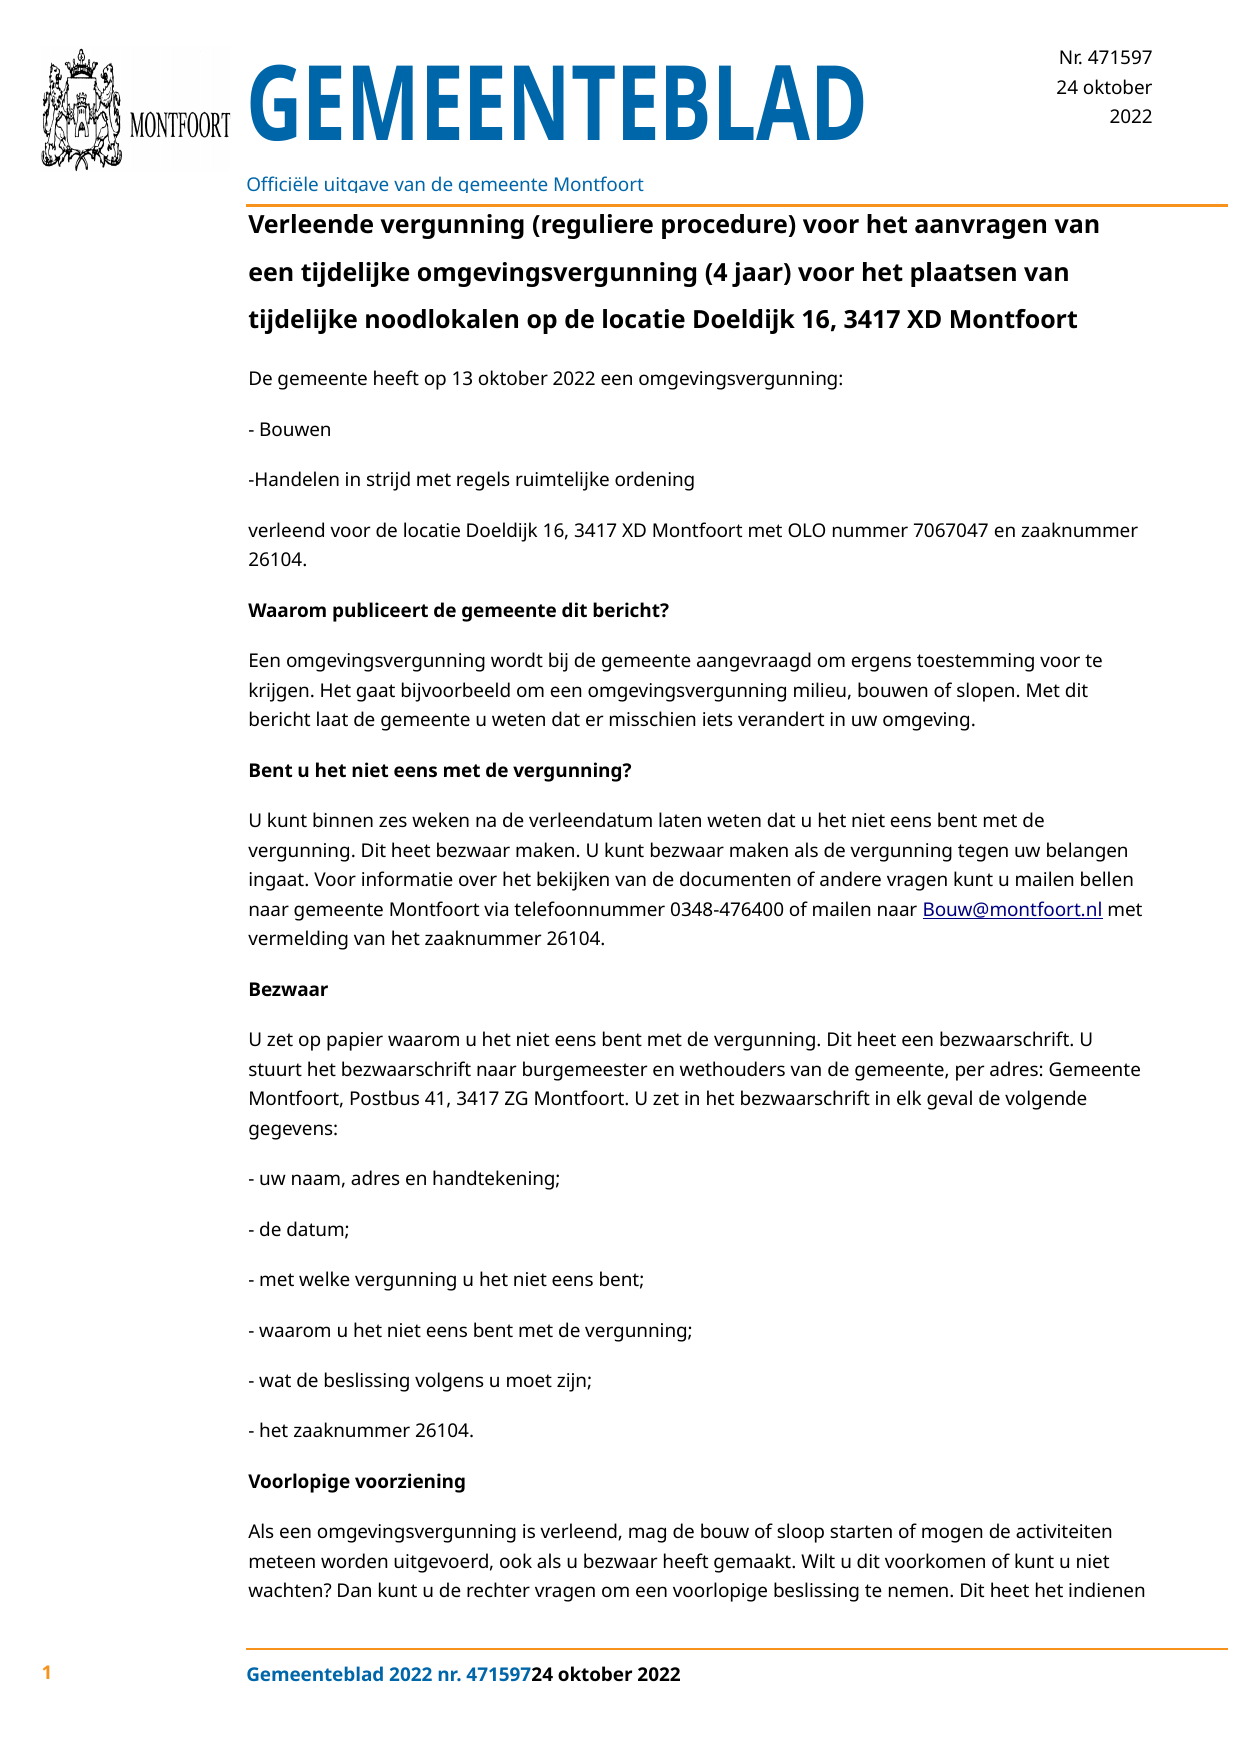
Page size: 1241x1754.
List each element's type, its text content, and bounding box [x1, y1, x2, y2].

text Waarom publiceert de gemeente dit bericht? [248, 597, 1152, 622]
text - met welke vergunning u het niet eens bent; [248, 1266, 1152, 1292]
text Voorlopige voorziening [248, 1468, 1152, 1494]
text - het zaaknummer 26104. [248, 1418, 1152, 1443]
text Een omgevingsvergunning wordt bij de gemeente aangevraagd om ergens toestemming voor te krijgen. Het gaat bijvoorbeeld om een omgevingsvergunning milieu, bouwen of slopen. Met dit bericht laat de gemeente u weten dat er misschien iets verandert in uw omgeving. [248, 647, 1152, 732]
text verleend voor de locatie Doeldijk 16, 3417 XD Montfoort met OLO nummer 7067047 en zaaknummer 26104. [248, 517, 1152, 572]
text - waarom u het niet eens bent met de vergunning; [248, 1317, 1152, 1342]
text - wat de beslissing volgens u moet zijn; [248, 1367, 1152, 1393]
text U zet op papier waarom u het niet eens bent met de vergunning. Dit heet een bezwaarschrift. U stuurt het bezwaarschrift naar burgemeester en wethouders van de gemeente, per adres: Gemeente Montfoort, Postbus 41, 3417 ZG Montfoort. U zet in het bezwaarschrift in elk geval de volgende gegevens: [248, 1026, 1152, 1141]
text Bezwaar [248, 976, 1152, 1002]
text Als een omgevingsvergunning is verleend, mag de bouw of sloop starten of mogen de activiteiten meteen worden uitgevoerd, ook als u bezwaar heeft gemaakt. Wilt u dit voorkomen of kunt u niet wachten? Dan kunt u de rechter vragen om een voorlopige beslissing te nemen. Dit heet het indienen [248, 1518, 1152, 1603]
text - Bouwen [248, 416, 1152, 442]
text - de datum; [248, 1216, 1152, 1242]
text U kunt binnen zes weken na de verleendatum laten weten dat u het niet eens bent met de vergunning. Dit heet bezwaar maken. U kunt bezwaar maken als de vergunning tegen uw belangen ingaat. Voor informatie over het bekijken van de documenten of andere vragen kunt u mailen bellen naar gemeente Montfoort via telefoonnummer 0348-476400 of mailen naar Bouw@montfoort.nl met vermelding van het zaaknummer 26104. [248, 807, 1152, 951]
text - uw naam, adres en handtekening; [248, 1166, 1152, 1191]
text De gemeente heeft op 13 oktober 2022 een omgevingsvergunning: [248, 366, 1152, 391]
text Bent u het niet eens met de vergunning? [248, 757, 1152, 782]
picture [41, 47, 231, 172]
text -Handelen in strijd met regels ruimtelijke ordening [248, 466, 1152, 492]
text Verleende vergunning (reguliere procedure) voor het aanvragen van een tijdelijke omgevingsvergunning (4 jaar) voor het plaatsen van tijdelijke noodlokalen op de locatie Doeldijk 16, 3417 XD Montfoort [248, 207, 1152, 336]
